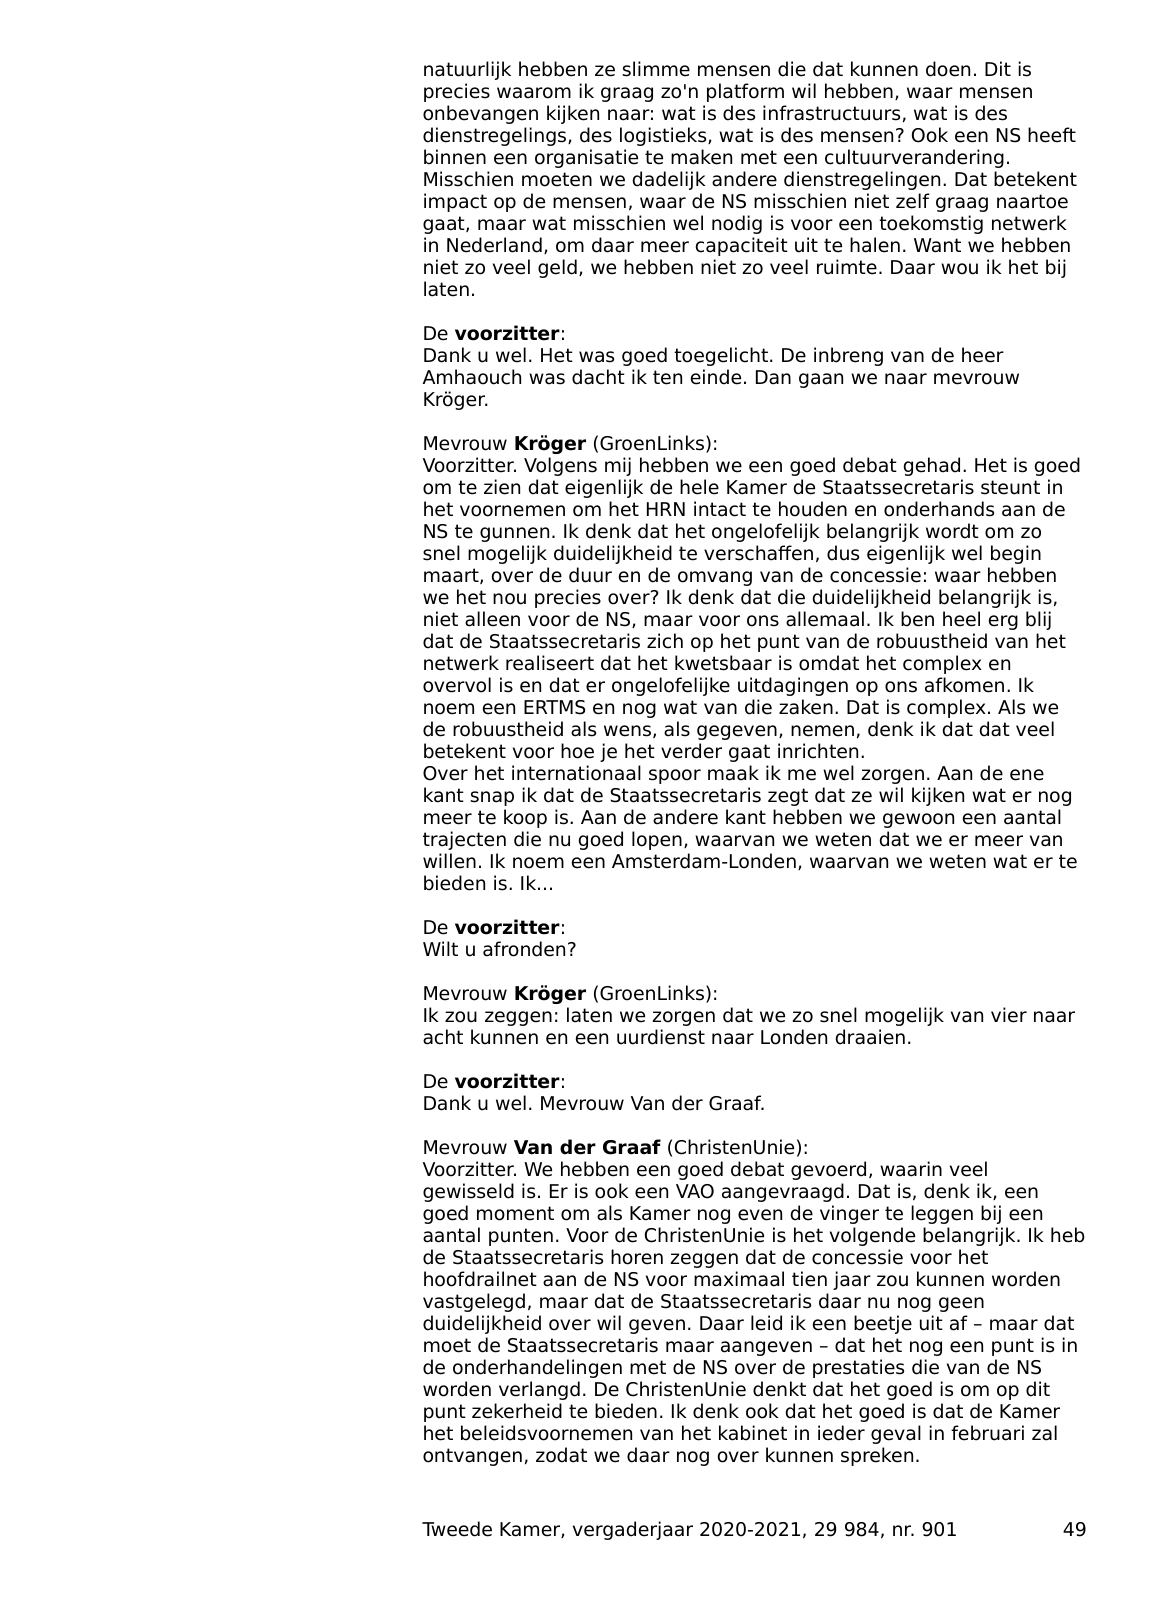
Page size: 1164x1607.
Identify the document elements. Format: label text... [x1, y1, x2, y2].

text Wilt u afronden? [422, 939, 1087, 961]
text De voorzitter: [422, 323, 1087, 345]
text Ik zou zeggen: laten we zorgen dat we zo snel mogelijk van vier naar acht kunnen en een uurdienst naar Londen draaien. [422, 1005, 1087, 1049]
text De voorzitter: [422, 1071, 1087, 1093]
text Mevrouw Kröger (GroenLinks): [422, 983, 1087, 1005]
text De voorzitter: [422, 917, 1087, 939]
text Voorzitter. Volgens mij hebben we een goed debat gehad. Het is goed om te zien dat eigenlijk de hele Kamer de Staatssecretaris steunt in het voornemen om het HRN intact te houden en onderhands aan de NS te gunnen. Ik denk dat het ongelofelijk belangrijk wordt om zo snel mogelijk duidelijkheid te verschaffen, dus eigenlijk wel begin maart, over de duur en de omvang van de concessie: waar hebben we het nou precies over? Ik denk dat die duidelijkheid belangrijk is, niet alleen voor de NS, maar voor ons allemaal. Ik ben heel erg blij dat de Staatssecretaris zich op het punt van de robuustheid van het netwerk realiseert dat het kwetsbaar is omdat het complex en overvol is en dat er ongelofelijke uitdagingen op ons afkomen. Ik noem een ERTMS en nog wat van die zaken. Dat is complex. Als we de robuustheid als wens, als gegeven, nemen, denk ik dat dat veel betekent voor hoe je het verder gaat inrichten. [422, 455, 1087, 763]
text Over het internationaal spoor maak ik me wel zorgen. Aan de ene kant snap ik dat de Staatssecretaris zegt dat ze wil kijken wat er nog meer te koop is. Aan de andere kant hebben we gewoon een aantal trajecten die nu goed lopen, waarvan we weten dat we er meer van willen. Ik noem een Amsterdam-Londen, waarvan we weten wat er te bieden is. Ik... [422, 763, 1087, 895]
text Mevrouw Van der Graaf (ChristenUnie): [422, 1137, 1087, 1159]
text Voorzitter. We hebben een goed debat gevoerd, waarin veel gewisseld is. Er is ook een VAO aangevraagd. Dat is, denk ik, een goed moment om als Kamer nog even de vinger te leggen bij een aantal punten. Voor de ChristenUnie is het volgende belangrijk. Ik heb de Staatssecretaris horen zeggen dat de concessie voor het hoofdrailnet aan de NS voor maximaal tien jaar zou kunnen worden vastgelegd, maar dat de Staatssecretaris daar nu nog geen duidelijkheid over wil geven. Daar leid ik een beetje uit af – maar dat moet de Staatssecretaris maar aangeven – dat het nog een punt is in de onderhandelingen met de NS over de prestaties die van de NS worden verlangd. De ChristenUnie denkt dat het goed is om op dit punt zekerheid te bieden. Ik denk ook dat het goed is dat de Kamer het beleidsvoornemen van het kabinet in ieder geval in februari zal ontvangen, zodat we daar nog over kunnen spreken. [422, 1159, 1087, 1467]
text Dank u wel. Het was goed toegelicht. De inbreng van de heer Amhaouch was dacht ik ten einde. Dan gaan we naar mevrouw Kröger. [422, 345, 1087, 411]
text Mevrouw Kröger (GroenLinks): [422, 433, 1087, 455]
text natuurlijk hebben ze slimme mensen die dat kunnen doen. Dit is precies waarom ik graag zo'n platform wil hebben, waar mensen onbevangen kijken naar: wat is des infrastructuurs, wat is des dienstregelings, des logistieks, wat is des mensen? Ook een NS heeft binnen een organisatie te maken met een cultuurverandering. Misschien moeten we dadelijk andere dienstregelingen. Dat betekent impact op de mensen, waar de NS misschien niet zelf graag naartoe gaat, maar wat misschien wel nodig is voor een toekomstig netwerk in Nederland, om daar meer capaciteit uit te halen. Want we hebben niet zo veel geld, we hebben niet zo veel ruimte. Daar wou ik het bij laten. [422, 59, 1087, 301]
text Dank u wel. Mevrouw Van der Graaf. [422, 1093, 1087, 1115]
